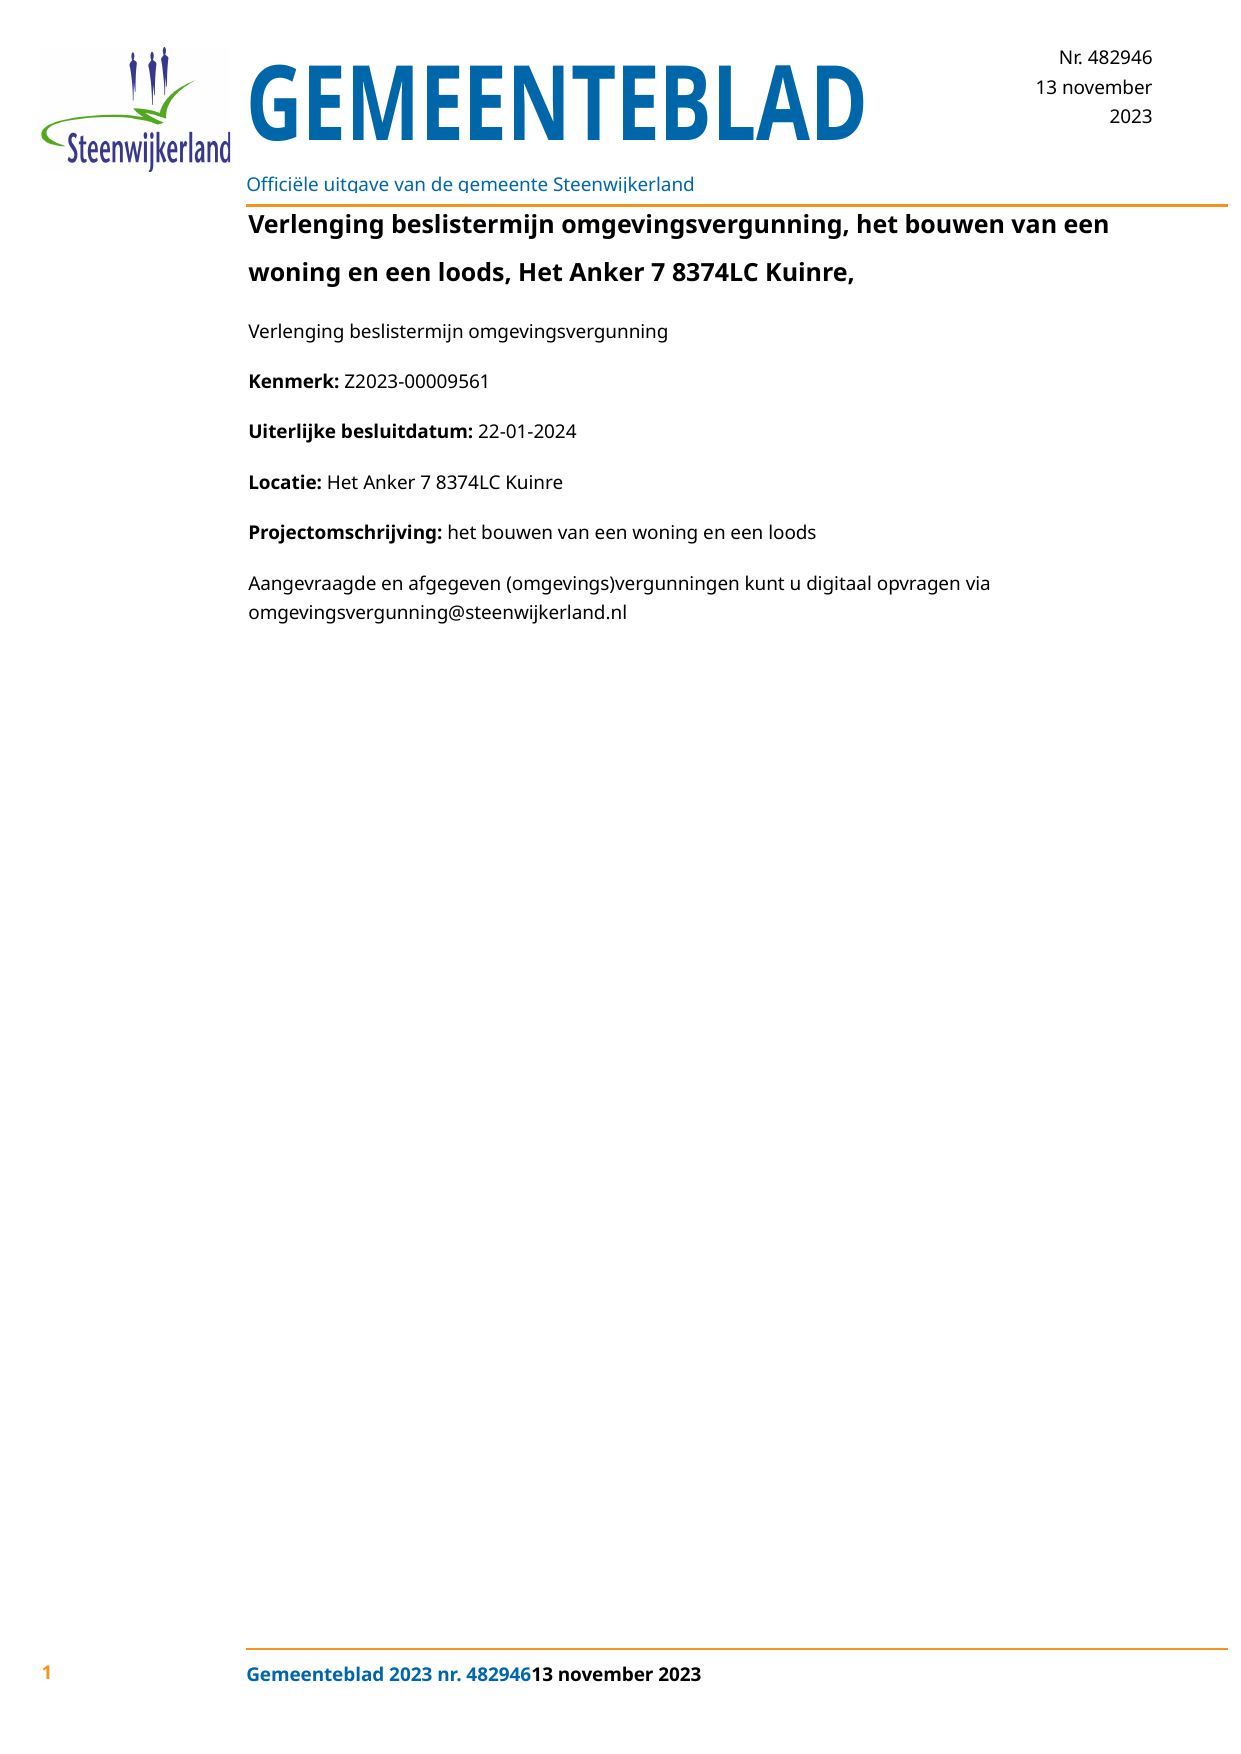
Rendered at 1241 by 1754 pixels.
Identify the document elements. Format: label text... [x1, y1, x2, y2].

text Verlenging beslistermijn omgevingsvergunning, het bouwen van een woning en een loods, Het Anker 7 8374LC Kuinre, [248, 207, 1152, 288]
text Verlenging beslistermijn omgevingsvergunning [248, 318, 1152, 344]
text Locatie: Het Anker 7 8374LC Kuinre [248, 469, 1152, 495]
text Uiterlijke besluitdatum: 22-01-2024 [248, 419, 1152, 444]
text Aangevraagde en afgegeven (omgevings)vergunningen kunt u digitaal opvragen via omgevingsvergunning@steenwijkerland.nl [248, 570, 1152, 625]
text Projectomschrijving: het bouwen van een woning en een loods [248, 519, 1152, 545]
picture [41, 47, 231, 172]
text Kenmerk: Z2023-00009561 [248, 368, 1152, 394]
